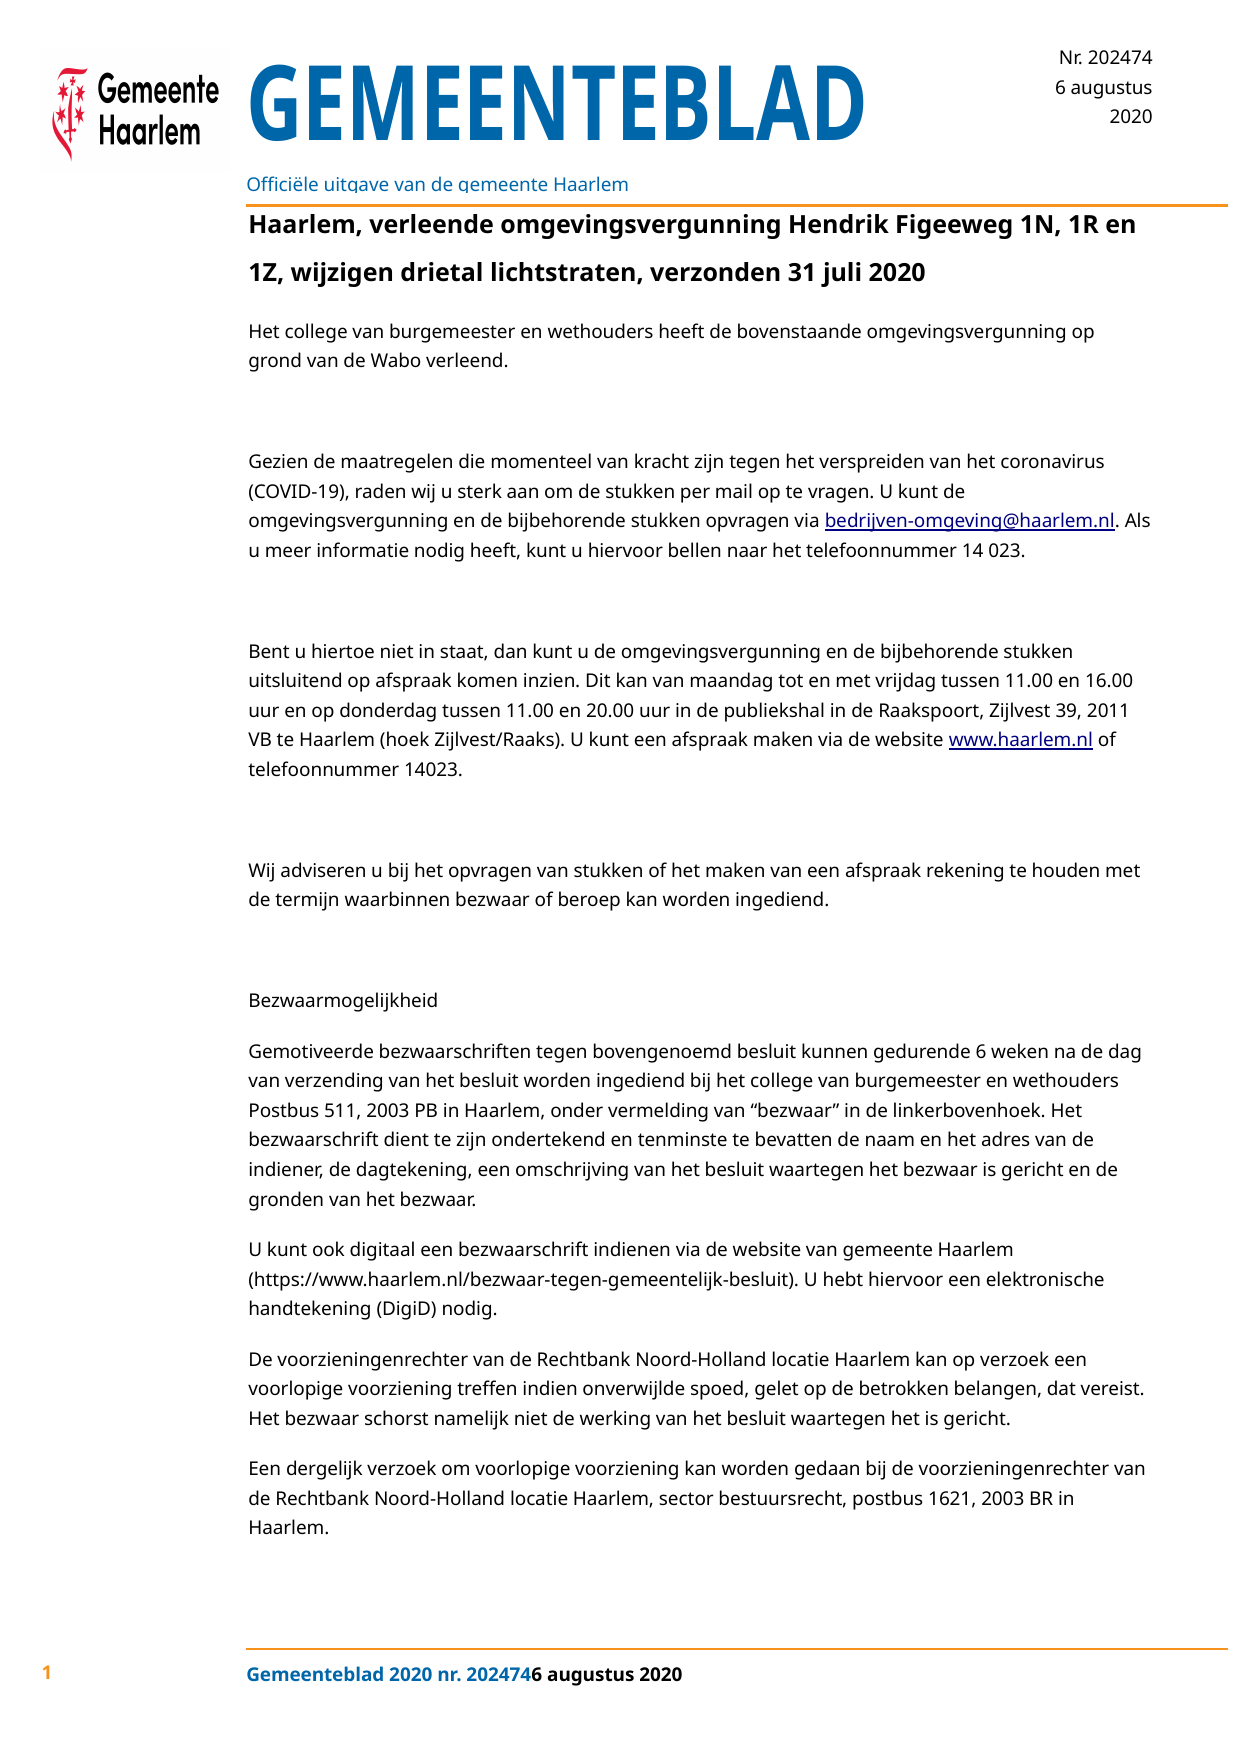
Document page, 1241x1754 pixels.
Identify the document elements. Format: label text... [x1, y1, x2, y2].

text U kunt ook digitaal een bezwaarschrift indienen via de website van gemeente Haarlem (https://www.haarlem.nl/bezwaar-tegen-gemeentelijk-besluit). U hebt hiervoor een elektronische handtekening (DigiD) nodig. [248, 1236, 1152, 1321]
text Gemotiveerde bezwaarschriften tegen bovengenoemd besluit kunnen gedurende 6 weken na de dag van verzending van het besluit worden ingediend bij het college van burgemeester en wethouders Postbus 511, 2003 PB in Haarlem, onder vermelding van “bezwaar” in de linkerbovenhoek. Het bezwaarschrift dient te zijn ondertekend en tenminste te bevatten de naam en het adres van de indiener, de dagtekening, een omschrijving van het besluit waartegen het bezwaar is gericht en de gronden van het bezwaar. [248, 1038, 1152, 1212]
text Bent u hiertoe niet in staat, dan kunt u de omgevingsvergunning en de bijbehorende stukken uitsluitend op afspraak komen inzien. Dit kan van maandag tot en met vrijdag tussen 11.00 en 16.00 uur en op donderdag tussen 11.00 en 20.00 uur in de publiekshal in de Raakspoort, Zijlvest 39, 2011 VB te Haarlem (hoek Zijlvest/Raaks). U kunt een afspraak maken via de website www.haarlem.nl of telefoonnummer 14023. [248, 638, 1152, 782]
text De voorzieningenrechter van de Rechtbank Noord-Holland locatie Haarlem kan op verzoek een voorlopige voorziening treffen indien onverwijlde spoed, gelet op de betrokken belangen, dat vereist. Het bezwaar schorst namelijk niet de werking van het besluit waartegen het is gericht. [248, 1346, 1152, 1431]
text Het college van burgemeester en wethouders heeft de bovenstaande omgevingsvergunning op grond van de Wabo verleend. [248, 318, 1152, 373]
text Bezwaarmogelijkheid [248, 987, 1152, 1013]
picture [41, 47, 231, 172]
text Gezien de maatregelen die momenteel van kracht zijn tegen het verspreiden van het coronavirus (COVID-19), raden wij u sterk aan om de stukken per mail op te vragen. U kunt de omgevingsvergunning en de bijbehorende stukken opvragen via bedrijven-omgeving@haarlem.nl. Als u meer informatie nodig heeft, kunt u hiervoor bellen naar het telefoonnummer 14 023. [248, 448, 1152, 563]
text Wij adviseren u bij het opvragen van stukken of het maken van een afspraak rekening te houden met de termijn waarbinnen bezwaar of beroep kan worden ingediend. [248, 857, 1152, 912]
text Haarlem, verleende omgevingsvergunning Hendrik Figeeweg 1N, 1R en 1Z, wijzigen drietal lichtstraten, verzonden 31 juli 2020 [248, 207, 1152, 288]
text Een dergelijk verzoek om voorlopige voorziening kan worden gedaan bij de voorzieningenrechter van de Rechtbank Noord-Holland locatie Haarlem, sector bestuursrecht, postbus 1621, 2003 BR in Haarlem. [248, 1455, 1152, 1540]
